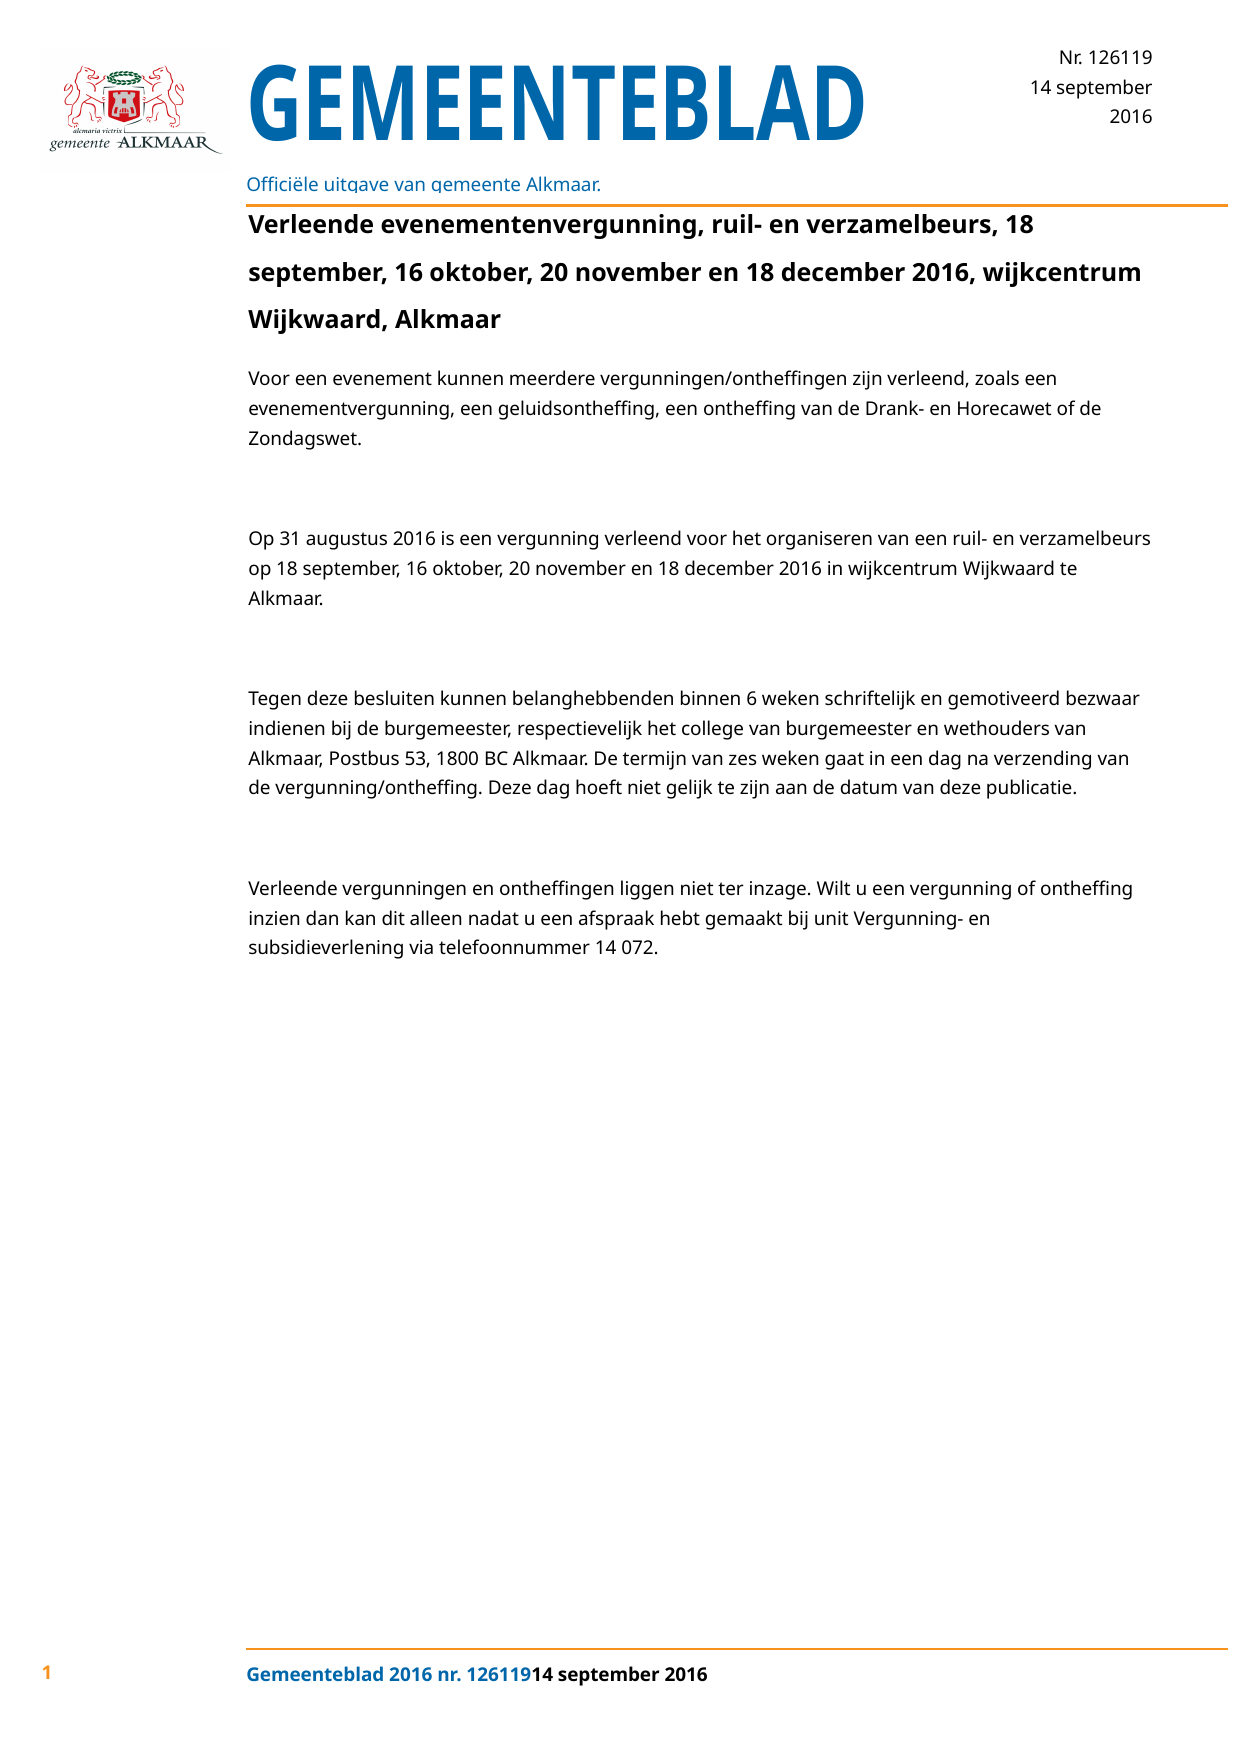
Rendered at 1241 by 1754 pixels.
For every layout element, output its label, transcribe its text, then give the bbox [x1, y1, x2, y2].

text Tegen deze besluiten kunnen belanghebbenden binnen 6 weken schriftelijk en gemotiveerd bezwaar indienen bij de burgemeester, respectievelijk het college van burgemeester en wethouders van Alkmaar, Postbus 53, 1800 BC Alkmaar. De termijn van zes weken gaat in een dag na verzending van de vergunning/ontheffing. Deze dag hoeft niet gelijk te zijn aan de datum van deze publicatie. [248, 686, 1152, 800]
picture [41, 47, 231, 172]
text Op 31 augustus 2016 is een vergunning verleend voor het organiseren van een ruil- en verzamelbeurs op 18 september, 16 oktober, 20 november en 18 december 2016 in wijkcentrum Wijkwaard te Alkmaar. [248, 526, 1152, 610]
text Voor een evenement kunnen meerdere vergunningen/ontheffingen zijn verleend, zoals een evenementvergunning, een geluidsontheffing, een ontheffing van de Drank- en Horecawet of de Zondagswet. [248, 366, 1152, 450]
text Verleende vergunningen en ontheffingen liggen niet ter inzage. Wilt u een vergunning of ontheffing inzien dan kan dit alleen nadat u een afspraak hebt gemaakt bij unit Vergunning- en subsidieverlening via telefoonnummer 14 072. [248, 875, 1152, 960]
text Verleende evenementenvergunning, ruil- en verzamelbeurs, 18 september, 16 oktober, 20 november en 18 december 2016, wijkcentrum Wijkwaard, Alkmaar [248, 207, 1152, 336]
